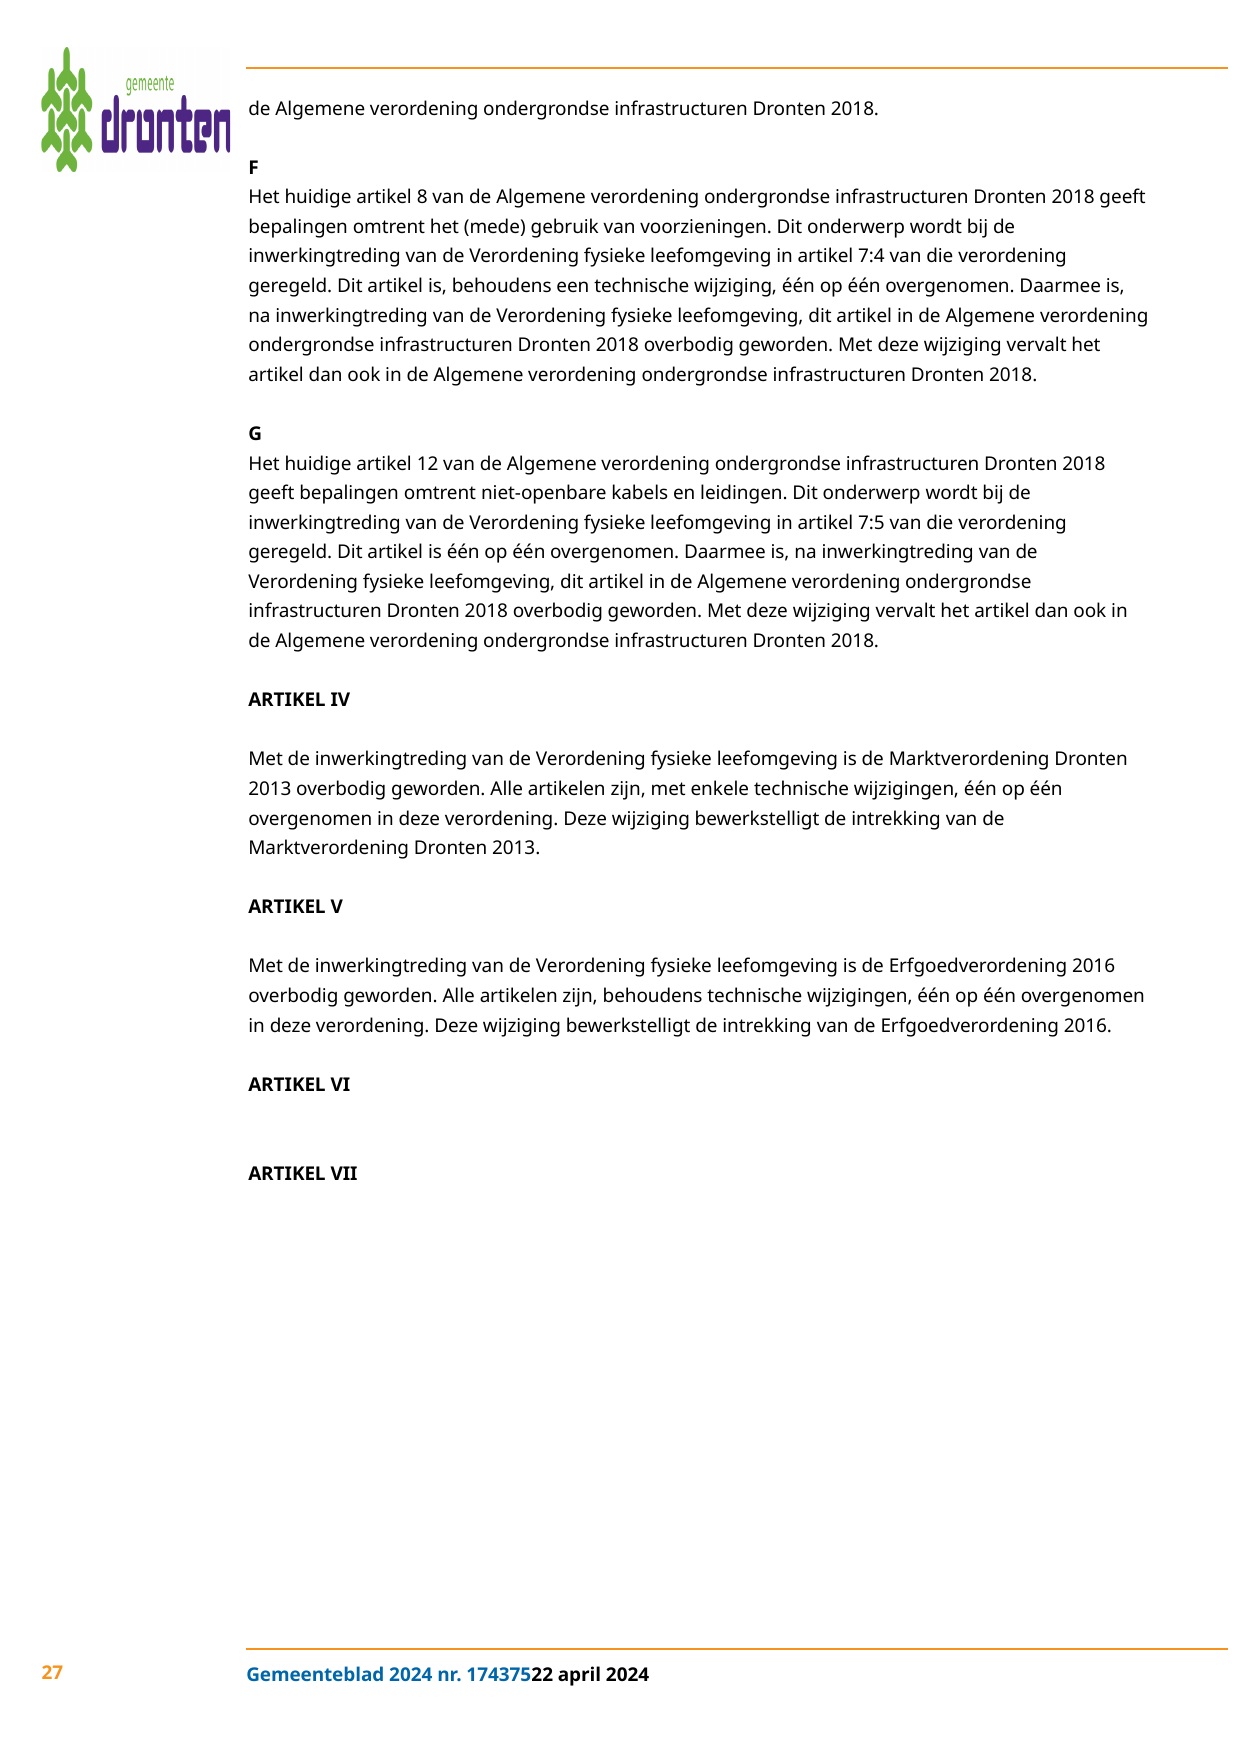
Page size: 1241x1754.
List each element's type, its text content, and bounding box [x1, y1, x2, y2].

picture [41, 47, 231, 172]
text Het huidige artikel 12 van de Algemene verordening ondergrondse infrastructuren Dronten 2018 geeft bepalingen omtrent niet-openbare kabels en leidingen. Dit onderwerp wordt bij de inwerkingtreding van de Verordening fysieke leefomgeving in artikel 7:5 van die verordening geregeld. Dit artikel is één op één overgenomen. Daarmee is, na inwerkingtreding van de Verordening fysieke leefomgeving, dit artikel in de Algemene verordening ondergrondse infrastructuren Dronten 2018 overbodig geworden. Met deze wijziging vervalt het artikel dan ook in de Algemene verordening ondergrondse infrastructuren Dronten 2018. [248, 450, 1152, 653]
text Met de inwerkingtreding van de Verordening fysieke leefomgeving is de Erfgoedverordening 2016 overbodig geworden. Alle artikelen zijn, behoudens technische wijzigingen, één op één overgenomen in deze verordening. Deze wijziging bewerkstelligt de intrekking van de Erfgoedverordening 2016. [248, 953, 1152, 1038]
text Met de inwerkingtreding van de Verordening fysieke leefomgeving is de Marktverordening Dronten 2013 overbodig geworden. Alle artikelen zijn, met enkele technische wijzigingen, één op één overgenomen in deze verordening. Deze wijziging bewerkstelligt de intrekking van de Marktverordening Dronten 2013. [248, 746, 1152, 860]
text ARTIKEL VI [248, 1071, 1152, 1097]
text Het huidige artikel 8 van de Algemene verordening ondergrondse infrastructuren Dronten 2018 geeft bepalingen omtrent het (mede) gebruik van voorzieningen. Dit onderwerp wordt bij de inwerkingtreding van de Verordening fysieke leefomgeving in artikel 7:4 van die verordening geregeld. Dit artikel is, behoudens een technische wijziging, één op één overgenomen. Daarmee is, na inwerkingtreding van de Verordening fysieke leefomgeving, dit artikel in de Algemene verordening ondergrondse infrastructuren Dronten 2018 overbodig geworden. Met deze wijziging vervalt het artikel dan ook in de Algemene verordening ondergrondse infrastructuren Dronten 2018. [248, 183, 1152, 387]
text de Algemene verordening ondergrondse infrastructuren Dronten 2018. [248, 95, 1152, 121]
text ARTIKEL V [248, 893, 1152, 919]
text G [248, 420, 1152, 446]
text F [248, 154, 1152, 180]
text ARTIKEL VII [248, 1160, 1152, 1186]
text ARTIKEL IV [248, 686, 1152, 712]
